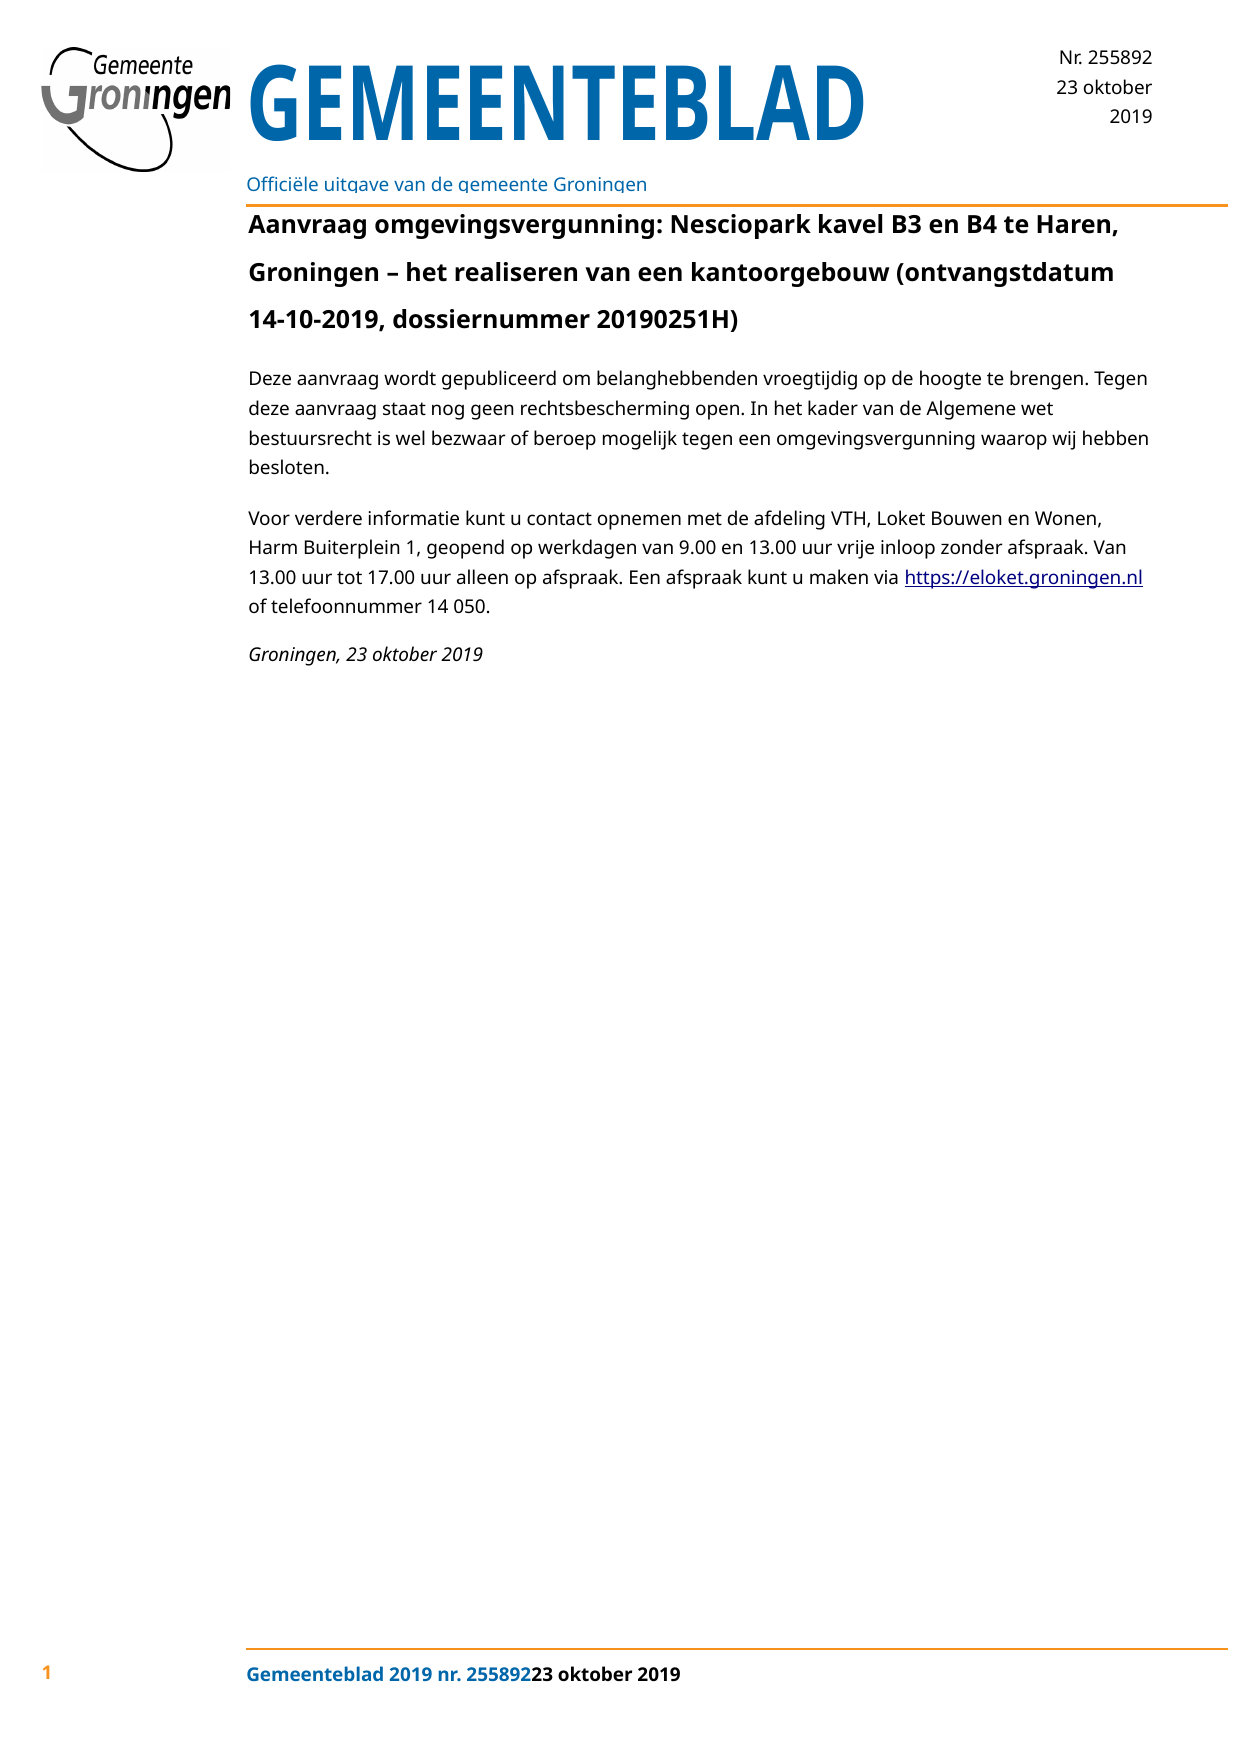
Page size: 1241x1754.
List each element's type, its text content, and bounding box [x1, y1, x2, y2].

text Groningen, 23 oktober 2019 [248, 641, 1152, 667]
text Deze aanvraag wordt gepubliceerd om belanghebbenden vroegtijdig op de hoogte te brengen. Tegen deze aanvraag staat nog geen rechtsbescherming open. In het kader van de Algemene wet bestuursrecht is wel bezwaar of beroep mogelijk tegen een omgevingsvergunning waarop wij hebben besloten. [248, 366, 1152, 480]
picture [41, 47, 231, 172]
text Voor verdere informatie kunt u contact opnemen met de afdeling VTH, Loket Bouwen en Wonen, Harm Buiterplein 1, geopend op werkdagen van 9.00 en 13.00 uur vrije inloop zonder afspraak. Van 13.00 uur tot 17.00 uur alleen op afspraak. Een afspraak kunt u maken via https://eloket.groningen.nl of telefoonnummer 14 050. [248, 505, 1152, 619]
text Aanvraag omgevingsvergunning: Nesciopark kavel B3 en B4 te Haren, Groningen – het realiseren van een kantoorgebouw (ontvangstdatum 14-10-2019, dossiernummer 20190251H) [248, 207, 1152, 336]
